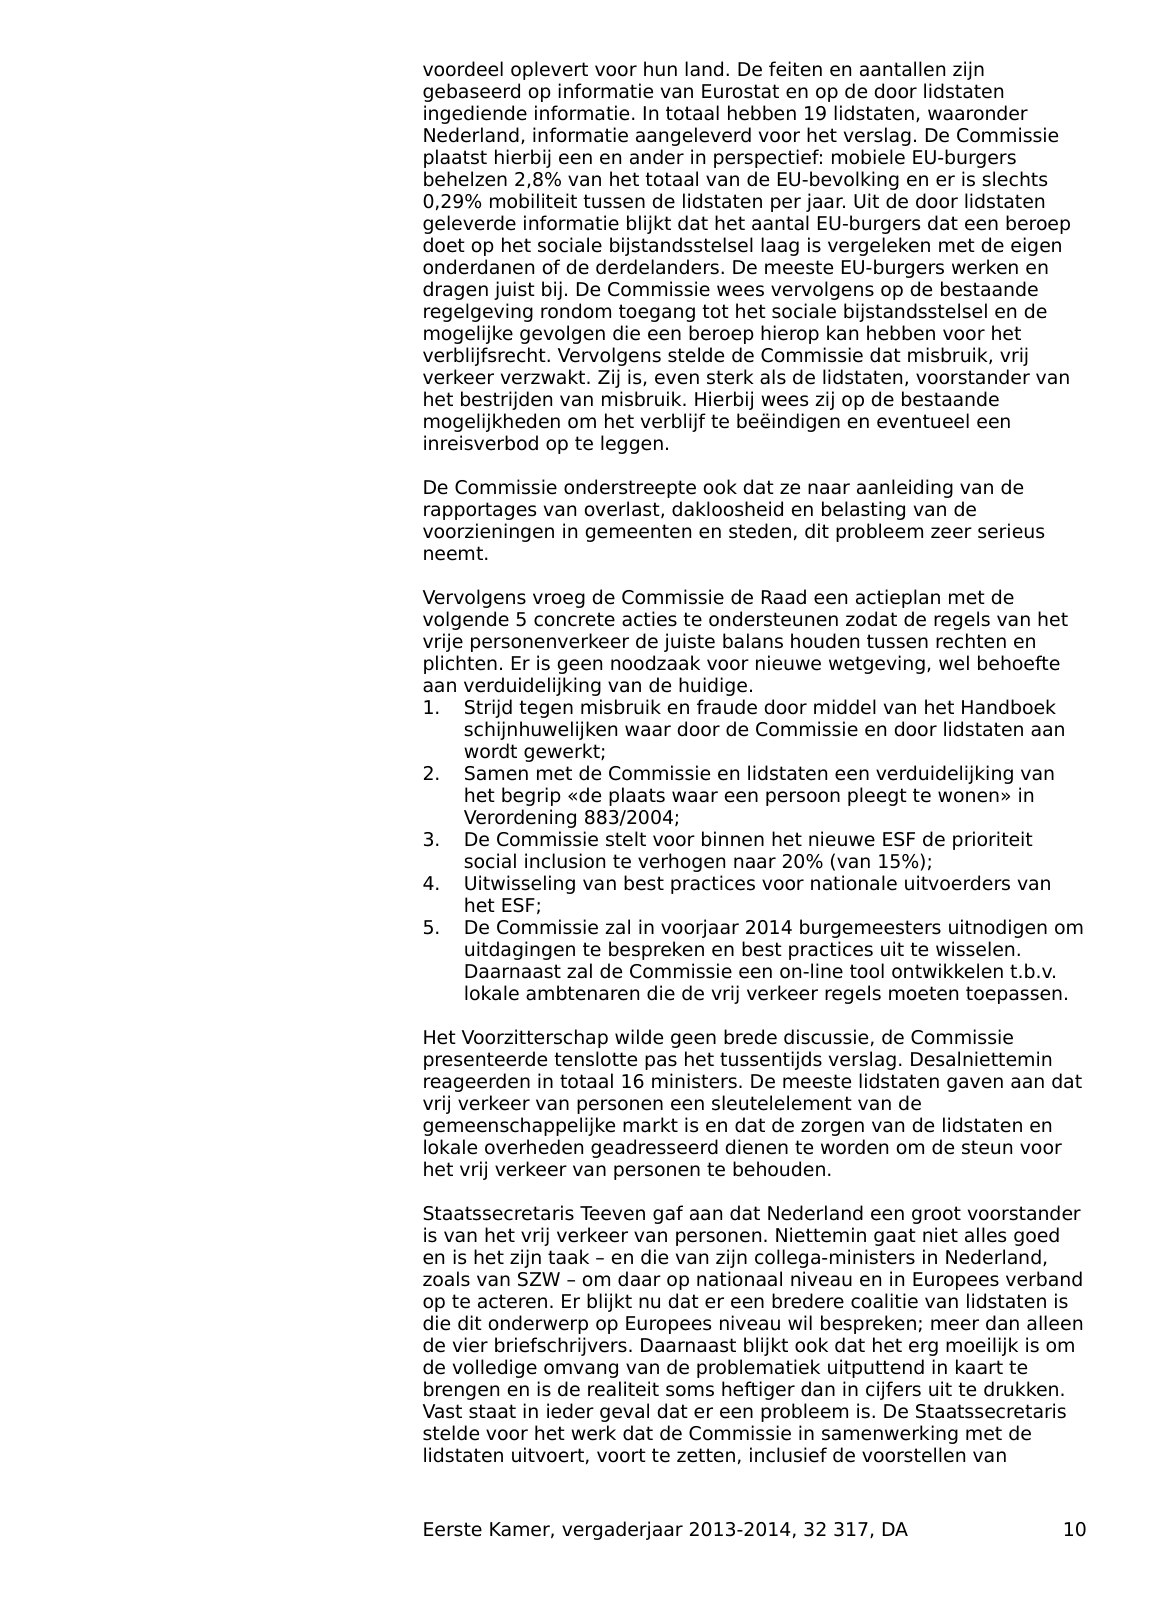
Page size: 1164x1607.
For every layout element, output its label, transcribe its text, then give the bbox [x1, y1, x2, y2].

text 2. Samen met de Commissie en lidstaten een verduidelijking van het begrip «de plaats waar een persoon pleegt te wonen» in Verordening 883/2004; [422, 763, 1087, 829]
text De Commissie onderstreepte ook dat ze naar aanleiding van de rapportages van overlast, dakloosheid en belasting van de voorzieningen in gemeenten en steden, dit probleem zeer serieus neemt. [422, 477, 1087, 565]
text 4. Uitwisseling van best practices voor nationale uitvoerders van het ESF; [422, 873, 1087, 917]
text 3. De Commissie stelt voor binnen het nieuwe ESF de prioriteit social inclusion te verhogen naar 20% (van 15%); [422, 829, 1087, 873]
text Het Voorzitterschap wilde geen brede discussie, de Commissie presenteerde tenslotte pas het tussentijds verslag. Desalniettemin reageerden in totaal 16 ministers. De meeste lidstaten gaven aan dat vrij verkeer van personen een sleutelelement van de gemeenschappelijke markt is en dat de zorgen van de lidstaten en lokale overheden geadresseerd dienen te worden om de steun voor het vrij verkeer van personen te behouden. [422, 1027, 1087, 1181]
text 5. De Commissie zal in voorjaar 2014 burgemeesters uitnodigen om uitdagingen te bespreken en best practices uit te wisselen. Daarnaast zal de Commissie een on-line tool ontwikkelen t.b.v. lokale ambtenaren die de vrij verkeer regels moeten toepassen. [422, 917, 1087, 1004]
text Staatssecretaris Teeven gaf aan dat Nederland een groot voorstander is van het vrij verkeer van personen. Niettemin gaat niet alles goed en is het zijn taak – en die van zijn collega-ministers in Nederland, zoals van SZW – om daar op nationaal niveau en in Europees verband op te acteren. Er blijkt nu dat er een bredere coalitie van lidstaten is die dit onderwerp op Europees niveau wil bespreken; meer dan alleen de vier briefschrijvers. Daarnaast blijkt ook dat het erg moeilijk is om de volledige omvang van de problematiek uitputtend in kaart te brengen en is de realiteit soms heftiger dan in cijfers uit te drukken. Vast staat in ieder geval dat er een probleem is. De Staatssecretaris stelde voor het werk dat de Commissie in samenwerking met de lidstaten uitvoert, voort te zetten, inclusief de voorstellen van [422, 1203, 1087, 1467]
text 1. Strijd tegen misbruik en fraude door middel van het Handboek schijnhuwelijken waar door de Commissie en door lidstaten aan wordt gewerkt; [422, 697, 1087, 763]
text voordeel oplevert voor hun land. De feiten en aantallen zijn gebaseerd op informatie van Eurostat en op de door lidstaten ingediende informatie. In totaal hebben 19 lidstaten, waaronder Nederland, informatie aangeleverd voor het verslag. De Commissie plaatst hierbij een en ander in perspectief: mobiele EU-burgers behelzen 2,8% van het totaal van de EU-bevolking en er is slechts 0,29% mobiliteit tussen de lidstaten per jaar. Uit de door lidstaten geleverde informatie blijkt dat het aantal EU-burgers dat een beroep doet op het sociale bijstandsstelsel laag is vergeleken met de eigen onderdanen of de derdelanders. De meeste EU-burgers werken en dragen juist bij. De Commissie wees vervolgens op de bestaande regelgeving rondom toegang tot het sociale bijstandsstelsel en de mogelijke gevolgen die een beroep hierop kan hebben voor het verblijfsrecht. Vervolgens stelde de Commissie dat misbruik, vrij verkeer verzwakt. Zij is, even sterk als de lidstaten, voorstander van het bestrijden van misbruik. Hierbij wees zij op de bestaande mogelijkheden om het verblijf te beëindigen en eventueel een inreisverbod op te leggen. [422, 59, 1087, 455]
text Vervolgens vroeg de Commissie de Raad een actieplan met de volgende 5 concrete acties te ondersteunen zodat de regels van het vrije personenverkeer de juiste balans houden tussen rechten en plichten. Er is geen noodzaak voor nieuwe wetgeving, wel behoefte aan verduidelijking van de huidige. [422, 587, 1087, 697]
